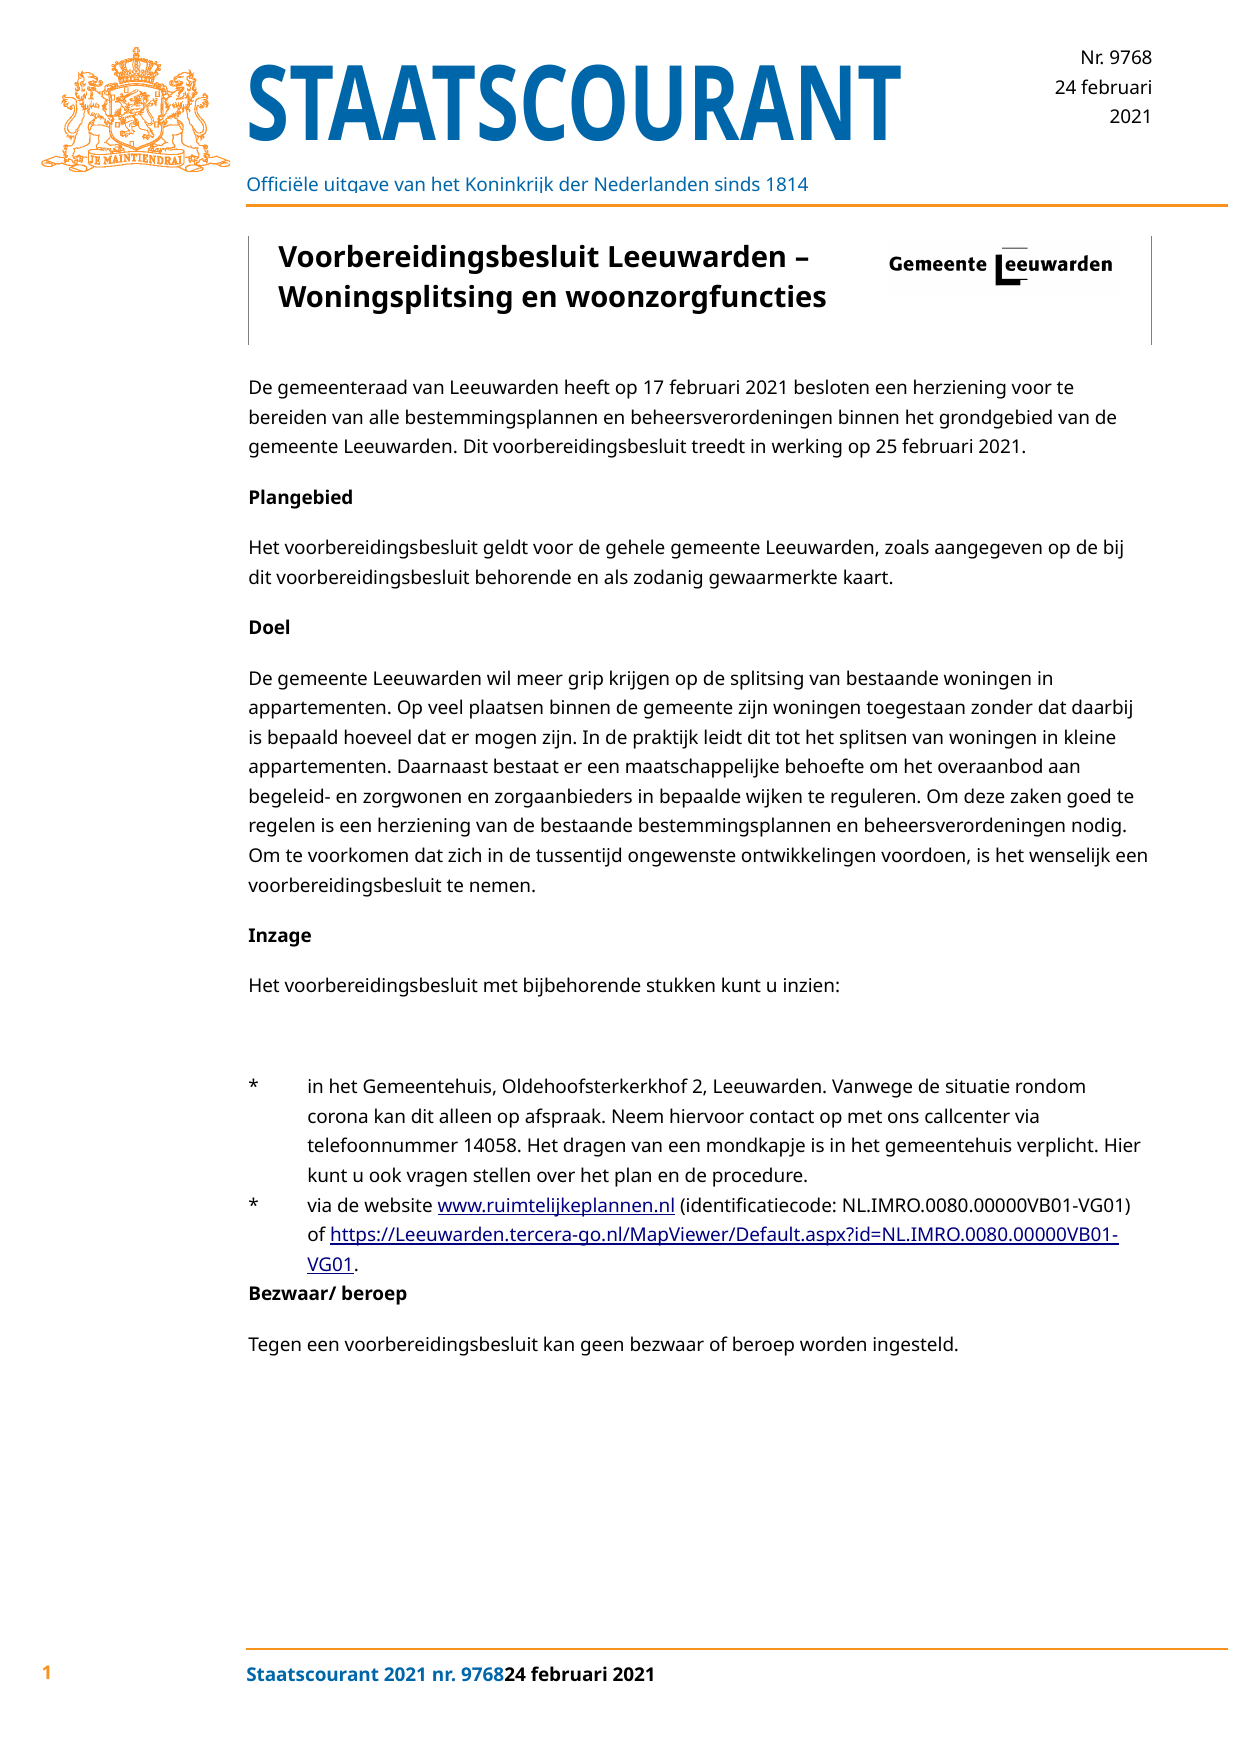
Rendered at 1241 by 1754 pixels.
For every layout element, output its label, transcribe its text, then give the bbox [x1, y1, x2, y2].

text Het voorbereidingsbesluit geldt voor de gehele gemeente Leeuwarden, zoals aangegeven op de bij dit voorbereidingsbesluit behorende en als zodanig gewaarmerkte kaart. [248, 534, 1152, 589]
text Bezwaar/ beroep [248, 1281, 1152, 1306]
text Doel [248, 614, 1152, 640]
text Inzage [248, 922, 1152, 948]
text De gemeenteraad van Leeuwarden heeft op 17 februari 2021 besloten een herziening voor te bereiden van alle bestemmingsplannen en beheersverordeningen binnen het grondgebied van de gemeente Leeuwarden. Dit voorbereidingsbesluit treedt in werking op 25 februari 2021. [248, 374, 1152, 459]
table_header Voorbereidingsbesluit Leeuwarden – Woningsplitsing en woonzorgfuncties [249, 236, 850, 345]
list in het Gemeentehuis, Oldehoofsterkerkhof 2, Leeuwarden. Vanwege de situatie rondom corona kan dit alleen op afspraak. Neem hiervoor contact op met ons callcenter via telefoonnummer 14058. Het dragen van een mondkapje is in het gemeentehuis verplicht. Hier kunt u ook vragen stellen over het plan en de procedure. [248, 1073, 1152, 1188]
list via de website www.ruimtelijkeplannen.nl (identificatiecode: NL.IMRO.0080.00000VB01-VG01) of https://Leeuwarden.tercera-go.nl/MapViewer/Default.aspx?id=NL.IMRO.0080.00000VB01-VG01. [248, 1192, 1152, 1277]
picture [882, 236, 1119, 297]
text Plangebied [248, 484, 1152, 509]
text Tegen een voorbereidingsbesluit kan geen bezwaar of beroep worden ingesteld. [248, 1331, 1152, 1357]
text De gemeente Leeuwarden wil meer grip krijgen op de splitsing van bestaande woningen in appartementen. Op veel plaatsen binnen de gemeente zijn woningen toegestaan zonder dat daarbij is bepaald hoeveel dat er mogen zijn. In de praktijk leidt dit tot het splitsen van woningen in kleine appartementen. Daarnaast bestaat er een maatschappelijke behoefte om het overaanbod aan begeleid- en zorgwonen en zorgaanbieders in bepaalde wijken te reguleren. Om deze zaken goed te regelen is een herziening van de bestaande bestemmingsplannen en beheersverordeningen nodig. Om te voorkomen dat zich in de tussentijd ongewenste ontwikkelingen voordoen, is het wenselijk een voorbereidingsbesluit te nemen. [248, 665, 1152, 897]
text Het voorbereidingsbesluit met bijbehorende stukken kunt u inzien: [248, 973, 1152, 998]
picture [41, 47, 231, 172]
table_header [850, 236, 1151, 345]
